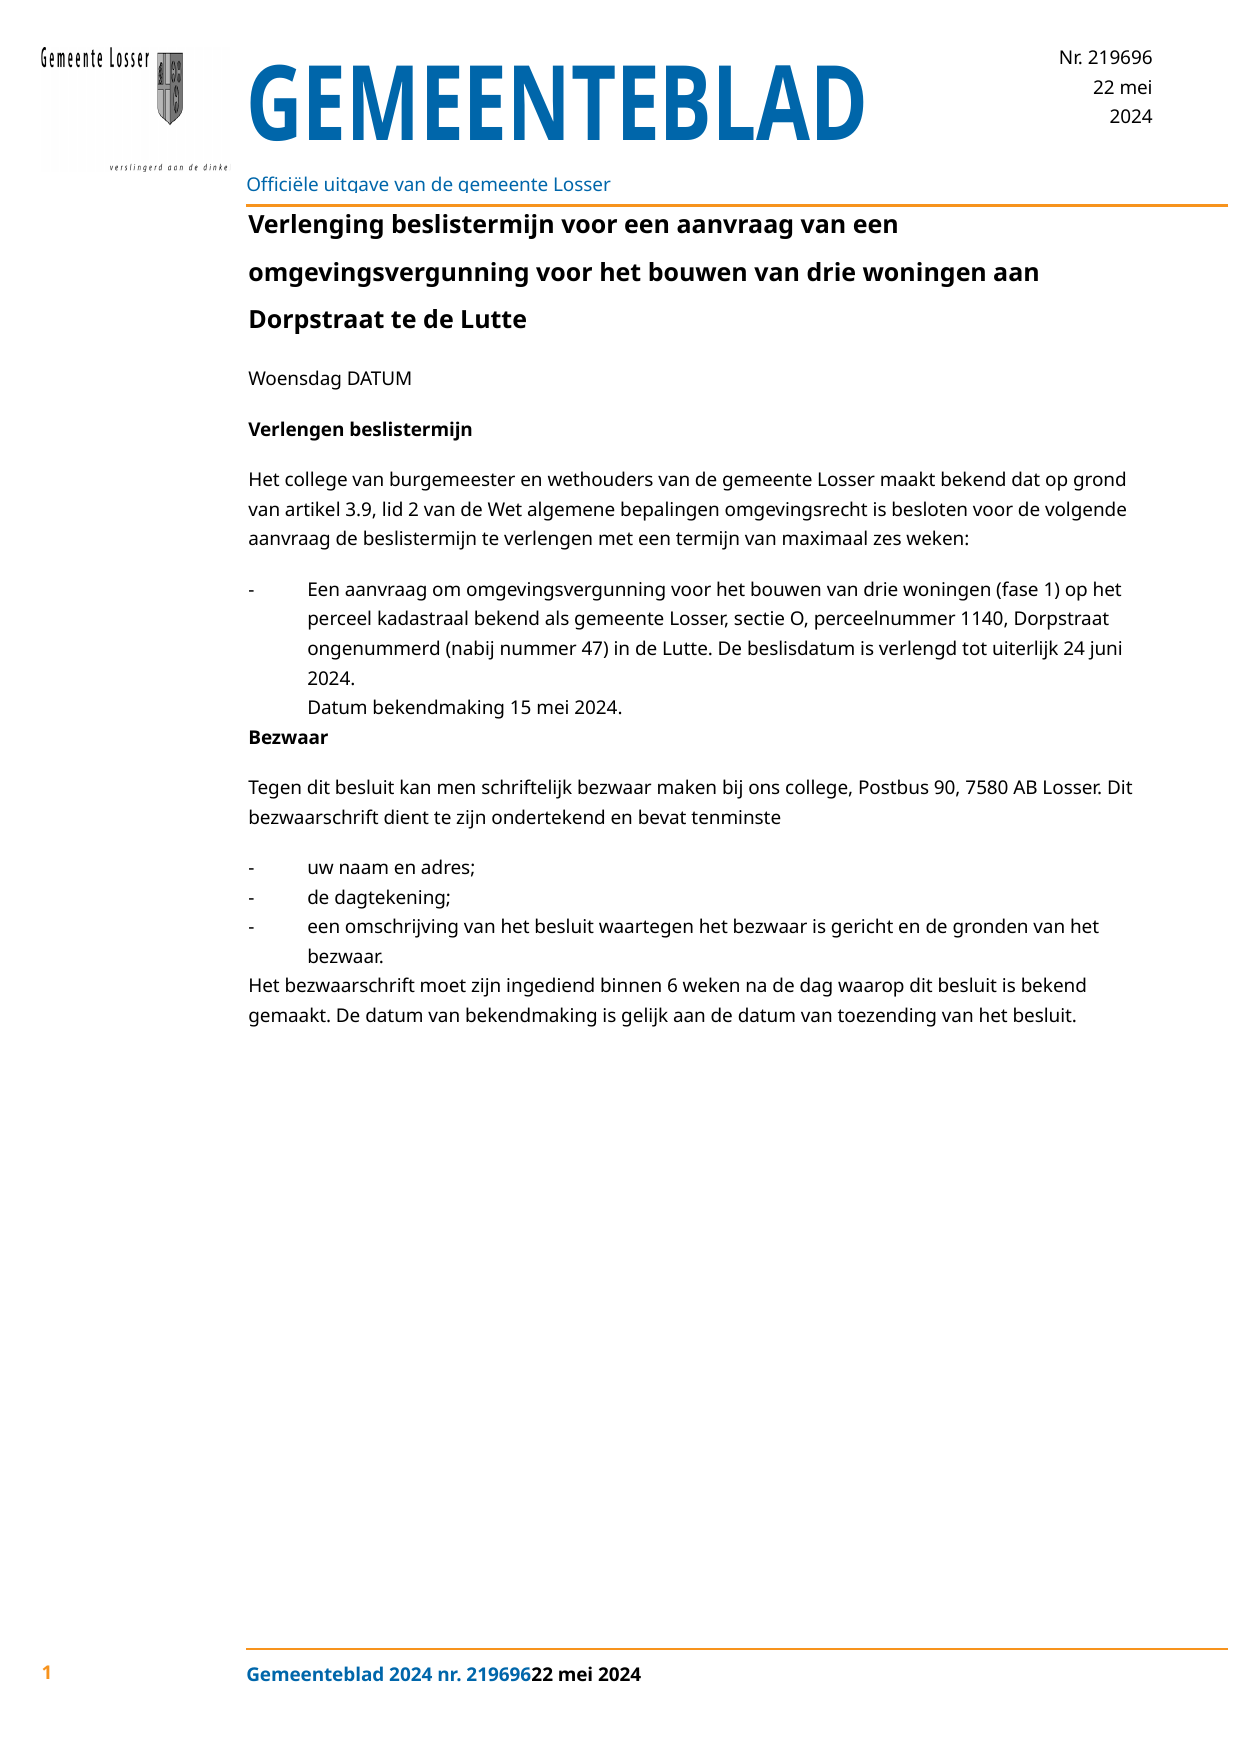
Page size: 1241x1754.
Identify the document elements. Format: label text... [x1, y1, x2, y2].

text Verlengen beslistermijn [248, 416, 1152, 442]
list de dagtekening; [248, 884, 1152, 909]
text Verlenging beslistermijn voor een aanvraag van een omgevingsvergunning voor het bouwen van drie woningen aan Dorpstraat te de Lutte [248, 207, 1152, 336]
text Het bezwaarschrift moet zijn ingediend binnen 6 weken na de dag waarop dit besluit is bekend gemaakt. De datum van bekendmaking is gelijk aan de datum van toezending van het besluit. [248, 973, 1152, 1028]
picture [41, 47, 231, 172]
text Het college van burgemeester en wethouders van de gemeente Losser maakt bekend dat op grond van artikel 3.9, lid 2 van de Wet algemene bepalingen omgevingsrecht is besloten voor de volgende aanvraag de beslistermijn te verlengen met een termijn van maximaal zes weken: [248, 466, 1152, 551]
text Tegen dit besluit kan men schriftelijk bezwaar maken bij ons college, Postbus 90, 7580 AB Losser. Dit bezwaarschrift dient te zijn ondertekend en bevat tenminste [248, 774, 1152, 829]
text Woensdag DATUM [248, 366, 1152, 391]
list Een aanvraag om omgevingsvergunning voor het bouwen van drie woningen (fase 1) op het perceel kadastraal bekend als gemeente Losser, sectie O, perceelnummer 1140, Dorpstraat ongenummerd (nabij nummer 47) in de Lutte. De beslisdatum is verlengd tot uiterlijk 24 juni 2024. [248, 576, 1152, 690]
text Bezwaar [248, 724, 1152, 749]
list een omschrijving van het besluit waartegen het bezwaar is gericht en de gronden van het bezwaar. [248, 913, 1152, 969]
list Datum bekendmaking 15 mei 2024. [248, 694, 1152, 720]
list uw naam en adres; [248, 854, 1152, 880]
